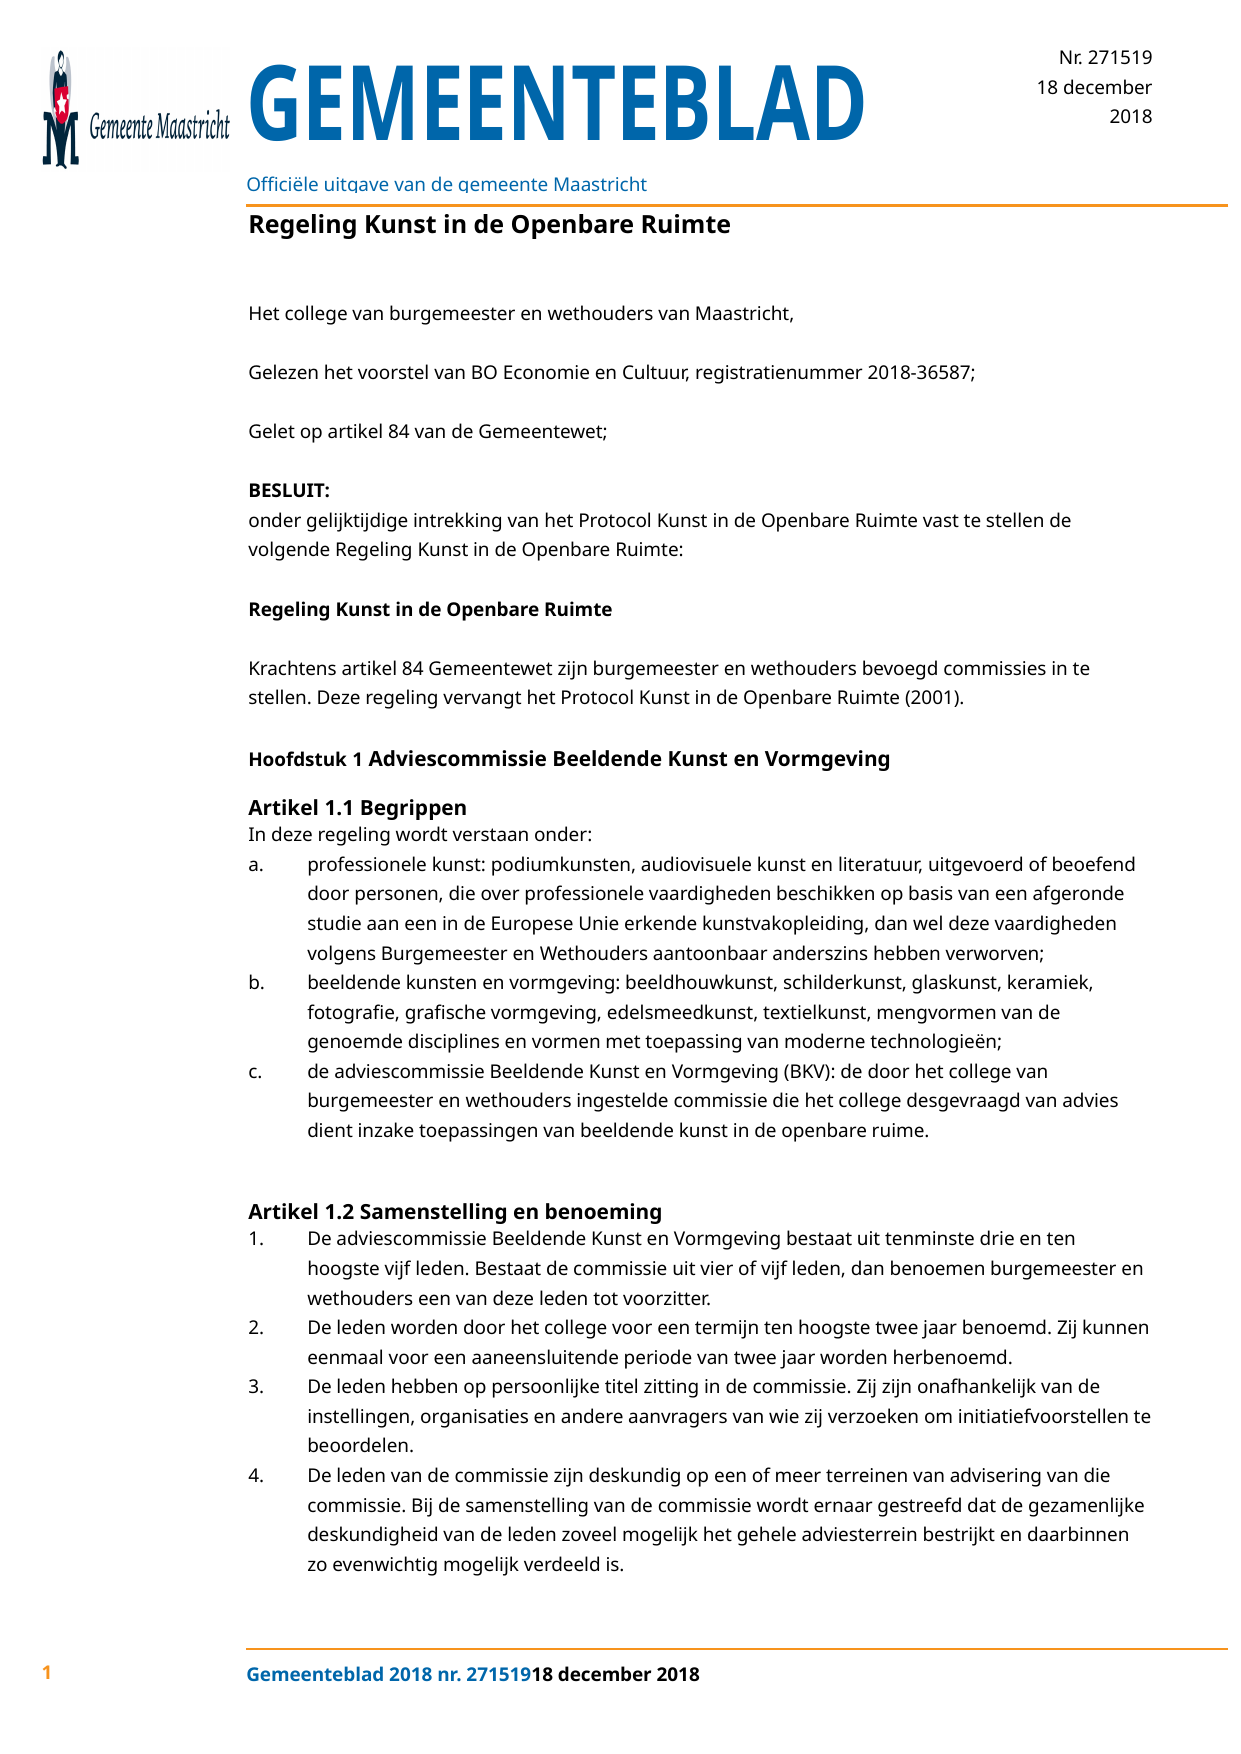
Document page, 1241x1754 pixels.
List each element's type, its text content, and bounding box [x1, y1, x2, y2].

list De leden van de commissie zijn deskundig op een of meer terreinen van advisering van die commissie. Bij de samenstelling van de commissie wordt ernaar gestreefd dat de gezamenlijke deskundigheid van de leden zoveel mogelijk het gehele adviesterrein bestrijkt en daarbinnen zo evenwichtig mogelijk verdeeld is. [248, 1462, 1152, 1577]
text Het college van burgemeester en wethouders van Maastricht, [248, 300, 1152, 326]
list De leden hebben op persoonlijke titel zitting in de commissie. Zij zijn onafhankelijk van de instellingen, organisaties en andere aanvragers van wie zij verzoeken om initiatiefvoorstellen te beoordelen. [248, 1373, 1152, 1458]
list beeldende kunsten en vormgeving: beeldhouwkunst, schilderkunst, glaskunst, keramiek, fotografie, grafische vormgeving, edelsmeedkunst, textielkunst, mengvormen van de genoemde disciplines en vormen met toepassing van moderne technologieën; [248, 969, 1152, 1054]
list De adviescommissie Beeldende Kunst en Vormgeving bestaat uit tenminste drie en ten hoogste vijf leden. Bestaat de commissie uit vier of vijf leden, dan benoemen burgemeester en wethouders een van deze leden tot voorzitter. [248, 1226, 1152, 1311]
text Regeling Kunst in de Openbare Ruimte [248, 596, 1152, 621]
list De leden worden door het college voor een termijn ten hoogste twee jaar benoemd. Zij kunnen eenmaal voor een aaneensluitende periode van twee jaar worden herbenoemd. [248, 1314, 1152, 1370]
text In deze regeling wordt verstaan onder: [248, 821, 1152, 847]
text Gelet op artikel 84 van de Gemeentewet; [248, 418, 1152, 444]
list professionele kunst: podiumkunsten, audiovisuele kunst en literatuur, uitgevoerd of beoefend door personen, die over professionele vaardigheden beschikken op basis van een afgeronde studie aan een in de Europese Unie erkende kunstvakopleiding, dan wel deze vaardigheden volgens Burgemeester en Wethouders aantoonbaar anderszins hebben verworven; [248, 851, 1152, 965]
text Hoofdstuk 1 Adviescommissie Beeldende Kunst en Vormgeving [248, 744, 1152, 772]
text Krachtens artikel 84 Gemeentewet zijn burgemeester en wethouders bevoegd commissies in te stellen. Deze regeling vervangt het Protocol Kunst in de Openbare Ruimte (2001). [248, 655, 1152, 710]
text Artikel 1.2 Samenstelling en benoeming [248, 1197, 1152, 1226]
list de adviescommissie Beeldende Kunst en Vormgeving (BKV): de door het college van burgemeester en wethouders ingestelde commissie die het college desgevraagd van advies dient inzake toepassingen van beeldende kunst in de openbare ruime. [248, 1058, 1152, 1143]
text Artikel 1.1 Begrippen [248, 793, 1152, 821]
text BESLUIT: [248, 477, 1152, 503]
picture [41, 47, 231, 172]
text Gelezen het voorstel van BO Economie en Cultuur, registratienummer 2018-36587; [248, 359, 1152, 385]
text Regeling Kunst in de Openbare Ruimte [248, 207, 1152, 241]
text onder gelijktijdige intrekking van het Protocol Kunst in de Openbare Ruimte vast te stellen de volgende Regeling Kunst in de Openbare Ruimte: [248, 507, 1152, 562]
